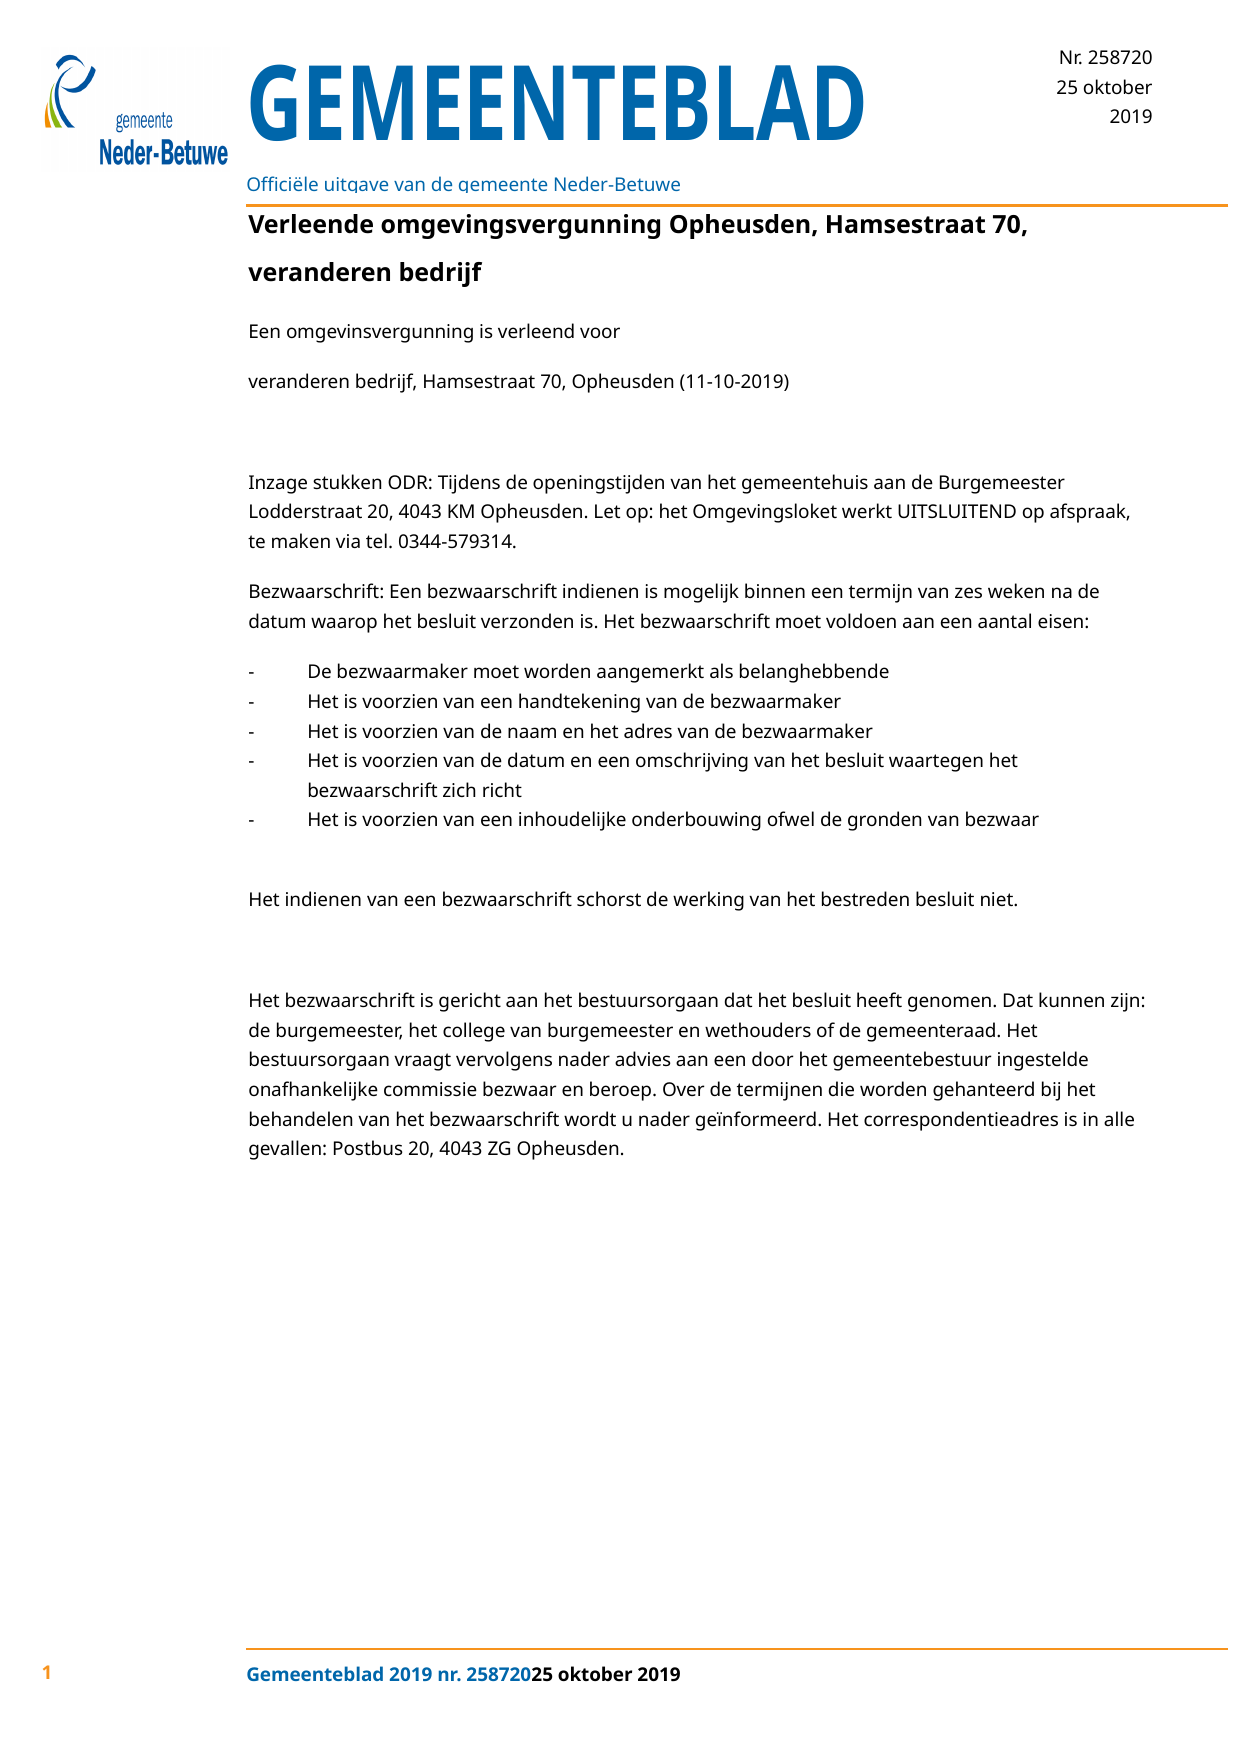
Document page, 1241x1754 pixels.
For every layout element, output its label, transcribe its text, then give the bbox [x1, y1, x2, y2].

text Verleende omgevingsvergunning Opheusden, Hamsestraat 70, veranderen bedrijf [248, 207, 1152, 288]
list Het is voorzien van de naam en het adres van de bezwaarmaker [248, 718, 1152, 744]
list Het is voorzien van een handtekening van de bezwaarmaker [248, 688, 1152, 714]
text Inzage stukken ODR: Tijdens de openingstijden van het gemeentehuis aan de Burgemeester Lodderstraat 20, 4043 KM Opheusden. Let op: het Omgevingsloket werkt UITSLUITEND op afspraak, te maken via tel. 0344-579314. [248, 469, 1152, 554]
list Het is voorzien van de datum en een omschrijving van het besluit waartegen het bezwaarschrift zich richt [248, 747, 1152, 803]
picture [41, 47, 231, 172]
text veranderen bedrijf, Hamsestraat 70, Opheusden (11-10-2019) [248, 368, 1152, 394]
list De bezwaarmaker moet worden aangemerkt als belanghebbende [248, 659, 1152, 684]
text Bezwaarschrift: Een bezwaarschrift indienen is mogelijk binnen een termijn van zes weken na de datum waarop het besluit verzonden is. Het bezwaarschrift moet voldoen aan een aantal eisen: [248, 579, 1152, 634]
list Het is voorzien van een inhoudelijke onderbouwing ofwel de gronden van bezwaar [248, 807, 1152, 832]
text Het bezwaarschrift is gericht aan het bestuursorgaan dat het besluit heeft genomen. Dat kunnen zijn: de burgemeester, het college van burgemeester en wethouders of de gemeenteraad. Het bestuursorgaan vraagt vervolgens nader advies aan een door het gemeentebestuur ingestelde onafhankelijke commissie bezwaar en beroep. Over de termijnen die worden gehanteerd bij het behandelen van het bezwaarschrift wordt u nader geïnformeerd. Het correspondentieadres is in alle gevallen: Postbus 20, 4043 ZG Opheusden. [248, 987, 1152, 1161]
text Een omgevinsvergunning is verleend voor [248, 318, 1152, 344]
text Het indienen van een bezwaarschrift schorst de werking van het bestreden besluit niet. [248, 887, 1152, 912]
